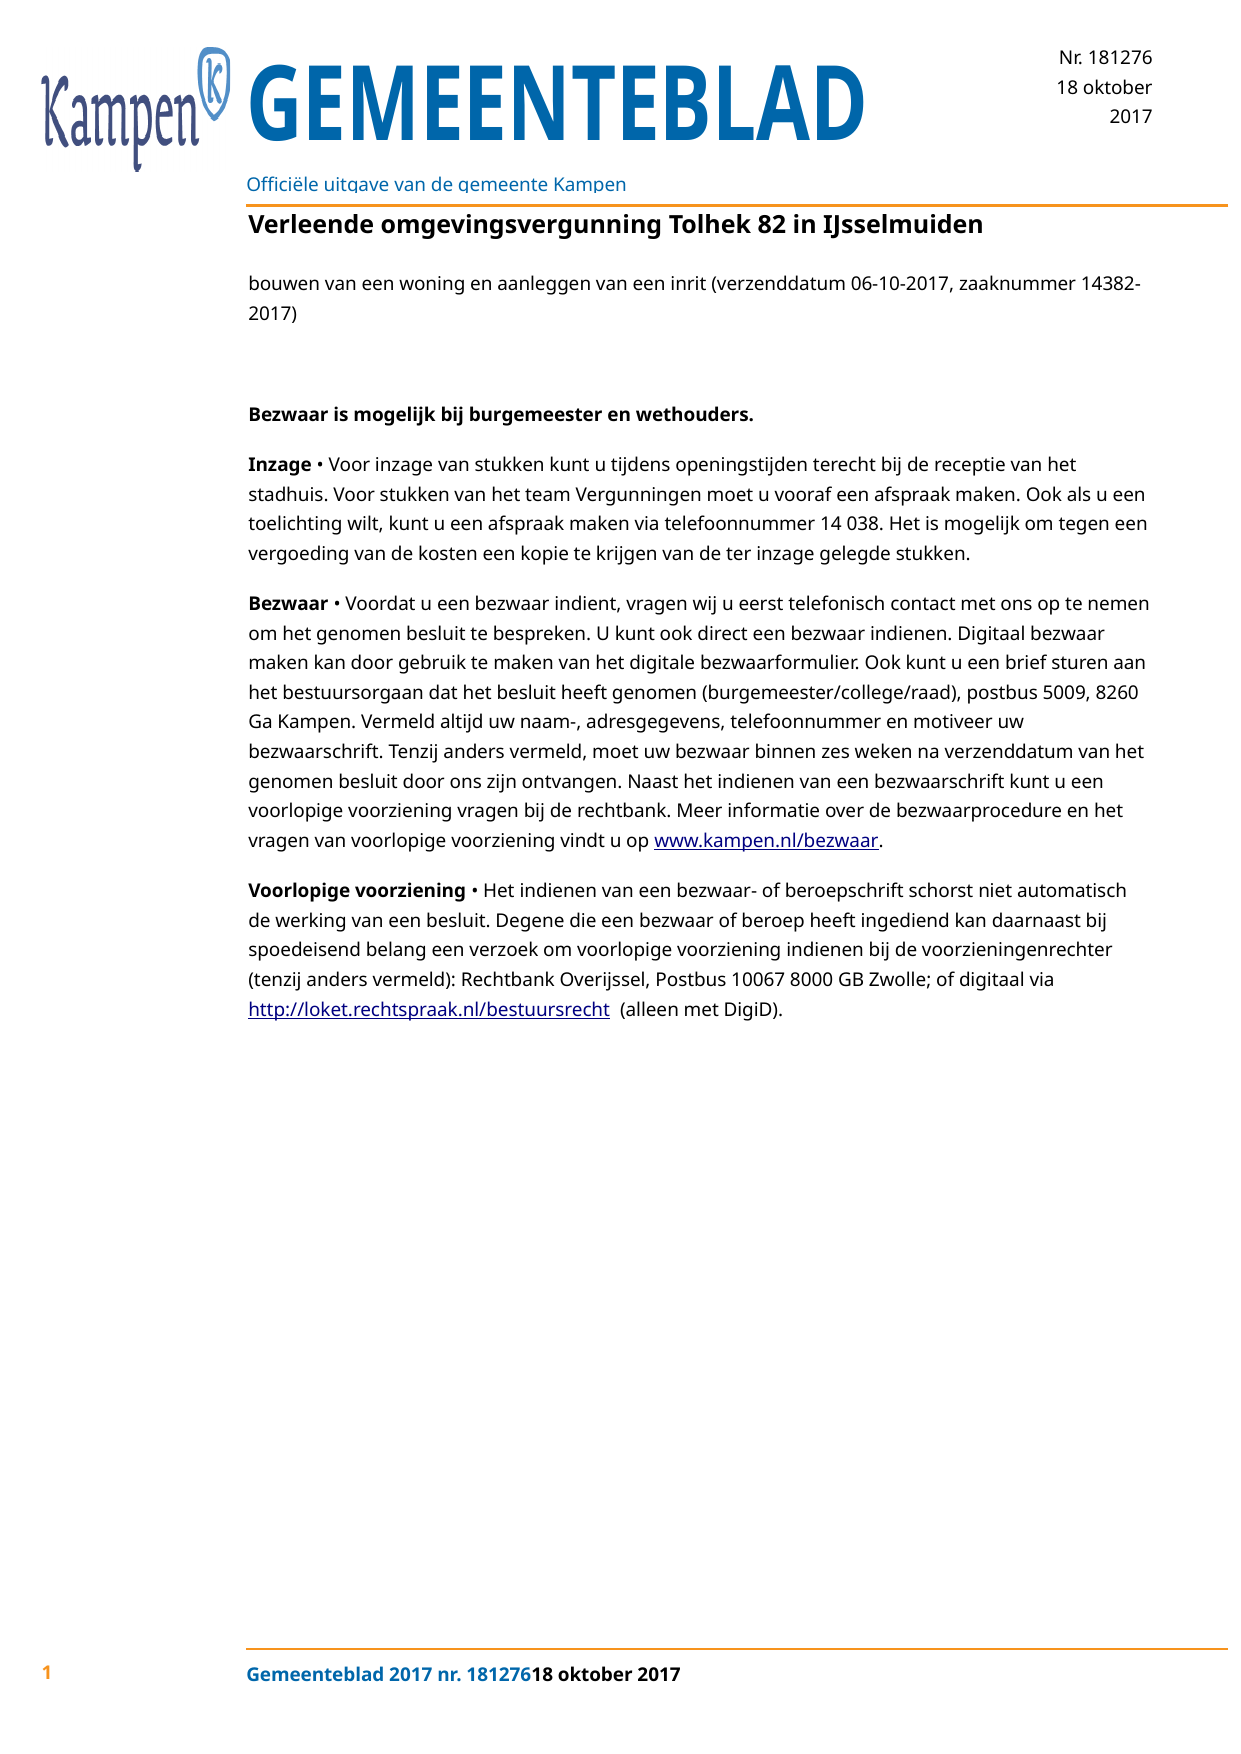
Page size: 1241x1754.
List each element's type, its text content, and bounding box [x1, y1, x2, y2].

text Inzage • Voor inzage van stukken kunt u tijdens openingstijden terecht bij de receptie van het stadhuis. Voor stukken van het team Vergunningen moet u vooraf een afspraak maken. Ook als u een toelichting wilt, kunt u een afspraak maken via telefoonnummer 14 038. Het is mogelijk om tegen een vergoeding van de kosten een kopie te krijgen van de ter inzage gelegde stukken. [248, 451, 1152, 566]
text Voorlopige voorziening • Het indienen van een bezwaar- of beroepschrift schorst niet automatisch de werking van een besluit. Degene die een bezwaar of beroep heeft ingediend kan daarnaast bij spoedeisend belang een verzoek om voorlopige voorziening indienen bij de voorzieningenrechter (tenzij anders vermeld): Rechtbank Overijssel, Postbus 10067 8000 GB Zwolle; of digitaal via http://loket.rechtspraak.nl/bestuursrecht (alleen met DigiD). [248, 877, 1152, 1021]
text Bezwaar • Voordat u een bezwaar indient, vragen wij u eerst telefonisch contact met ons op te nemen om het genomen besluit te bespreken. U kunt ook direct een bezwaar indienen. Digitaal bezwaar maken kan door gebruik te maken van het digitale bezwaarformulier. Ook kunt u een brief sturen aan het bestuursorgaan dat het besluit heeft genomen (burgemeester/college/raad), postbus 5009, 8260 Ga Kampen. Vermeld altijd uw naam-, adresgegevens, telefoonnummer en motiveer uw bezwaarschrift. Tenzij anders vermeld, moet uw bezwaar binnen zes weken na verzenddatum van het genomen besluit door ons zijn ontvangen. Naast het indienen van een bezwaarschrift kunt u een voorlopige voorziening vragen bij de rechtbank. Meer informatie over de bezwaarprocedure en het vragen van voorlopige voorziening vindt u op www.kampen.nl/bezwaar. [248, 590, 1152, 853]
text bouwen van een woning en aanleggen van een inrit (verzenddatum 06-10-2017, zaaknummer 14382-2017) [248, 270, 1152, 326]
text Verleende omgevingsvergunning Tolhek 82 in IJsselmuiden [248, 207, 1152, 241]
text Bezwaar is mogelijk bij burgemeester en wethouders. [248, 401, 1152, 426]
picture [41, 47, 231, 172]
